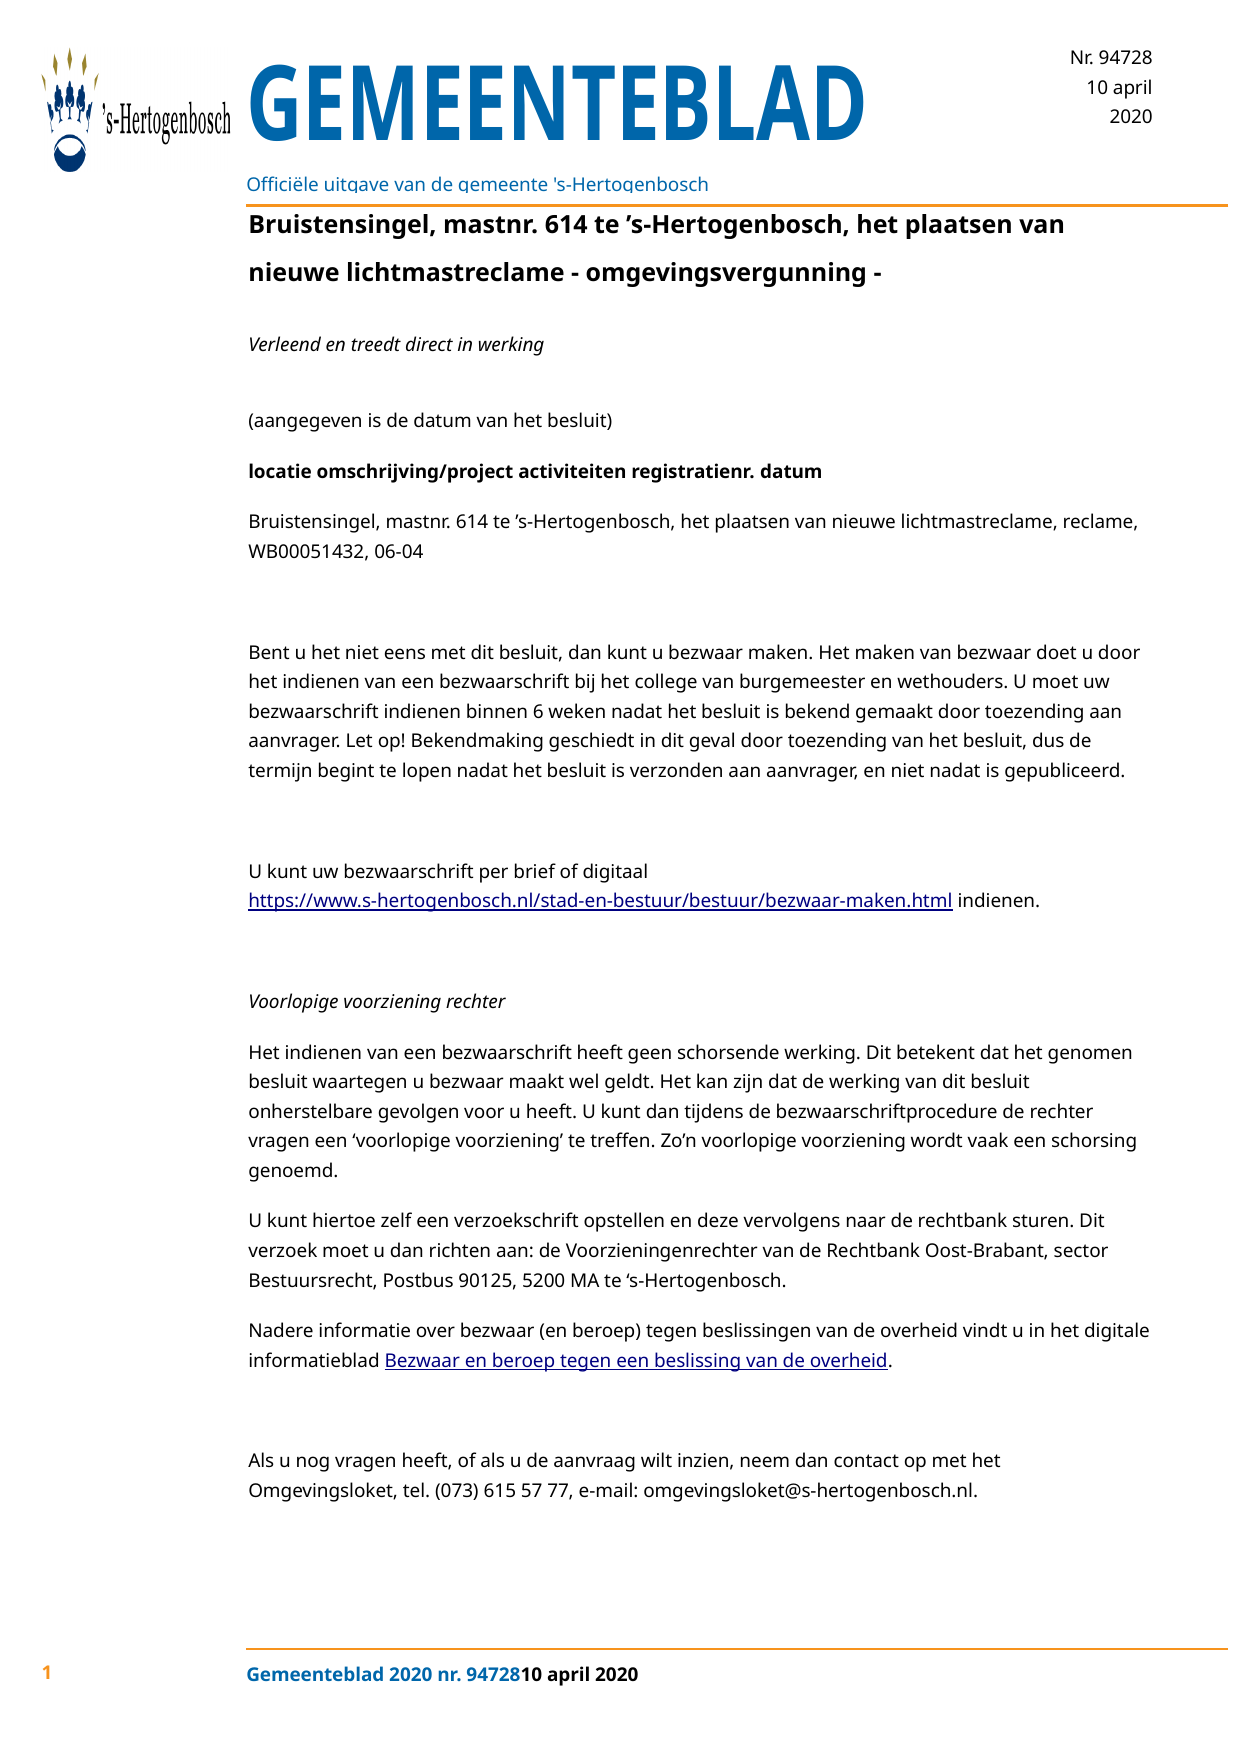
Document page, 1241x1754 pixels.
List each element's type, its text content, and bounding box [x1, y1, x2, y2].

text Bruistensingel, mastnr. 614 te ’s-Hertogenbosch, het plaatsen van nieuwe lichtmastreclame, reclame, WB00051432, 06-04 [248, 508, 1152, 564]
text U kunt uw bezwaarschrift per brief of digitaal https://www.s-hertogenbosch.nl/stad-en-bestuur/bestuur/bezwaar-maken.html indienen. [248, 858, 1152, 913]
text Als u nog vragen heeft, of als u de aanvraag wilt inzien, neem dan contact op met het Omgevingsloket, tel. (073) 615 57 77, e-mail: omgevingsloket@s-hertogenbosch.nl. [248, 1448, 1152, 1503]
text (aangegeven is de datum van het besluit) [248, 408, 1152, 433]
text Bent u het niet eens met dit besluit, dan kunt u bezwaar maken. Het maken van bezwaar doet u door het indienen van een bezwaarschrift bij het college van burgemeester en wethouders. U moet uw bezwaarschrift indienen binnen 6 weken nadat het besluit is bekend gemaakt door toezending aan aanvrager. Let op! Bekendmaking geschiedt in dit geval door toezending van het besluit, dus de termijn begint te lopen nadat het besluit is verzonden aan aanvrager, en niet nadat is gepubliceerd. [248, 639, 1152, 783]
text Bruistensingel, mastnr. 614 te ’s-Hertogenbosch, het plaatsen van nieuwe lichtmastreclame - omgevingsvergunning - [248, 207, 1152, 288]
text U kunt hiertoe zelf een verzoekschrift opstellen en deze vervolgens naar de rechtbank sturen. Dit verzoek moet u dan richten aan: de Voorzieningenrechter van de Rechtbank Oost-Brabant, sector Bestuursrecht, Postbus 90125, 5200 MA te ‘s-Hertogenbosch. [248, 1208, 1152, 1292]
text Voorlopige voorziening rechter [248, 988, 1152, 1014]
text Het indienen van een bezwaarschrift heeft geen schorsende werking. Dit betekent dat het genomen besluit waartegen u bezwaar maakt wel geldt. Het kan zijn dat de werking van dit besluit onherstelbare gevolgen voor u heeft. U kunt dan tijdens de bezwaarschriftprocedure de rechter vragen een ‘voorlopige voorziening’ te treffen. Zo’n voorlopige voorziening wordt vaak een schorsing genoemd. [248, 1039, 1152, 1183]
text Nadere informatie over bezwaar (en beroep) tegen beslissingen van de overheid vindt u in het digitale informatieblad Bezwaar en beroep tegen een beslissing van de overheid. [248, 1317, 1152, 1372]
text locatie omschrijving/project activiteiten registratienr. datum [248, 458, 1152, 484]
picture [41, 47, 231, 172]
text Verleend en treedt direct in werking [248, 331, 1152, 357]
